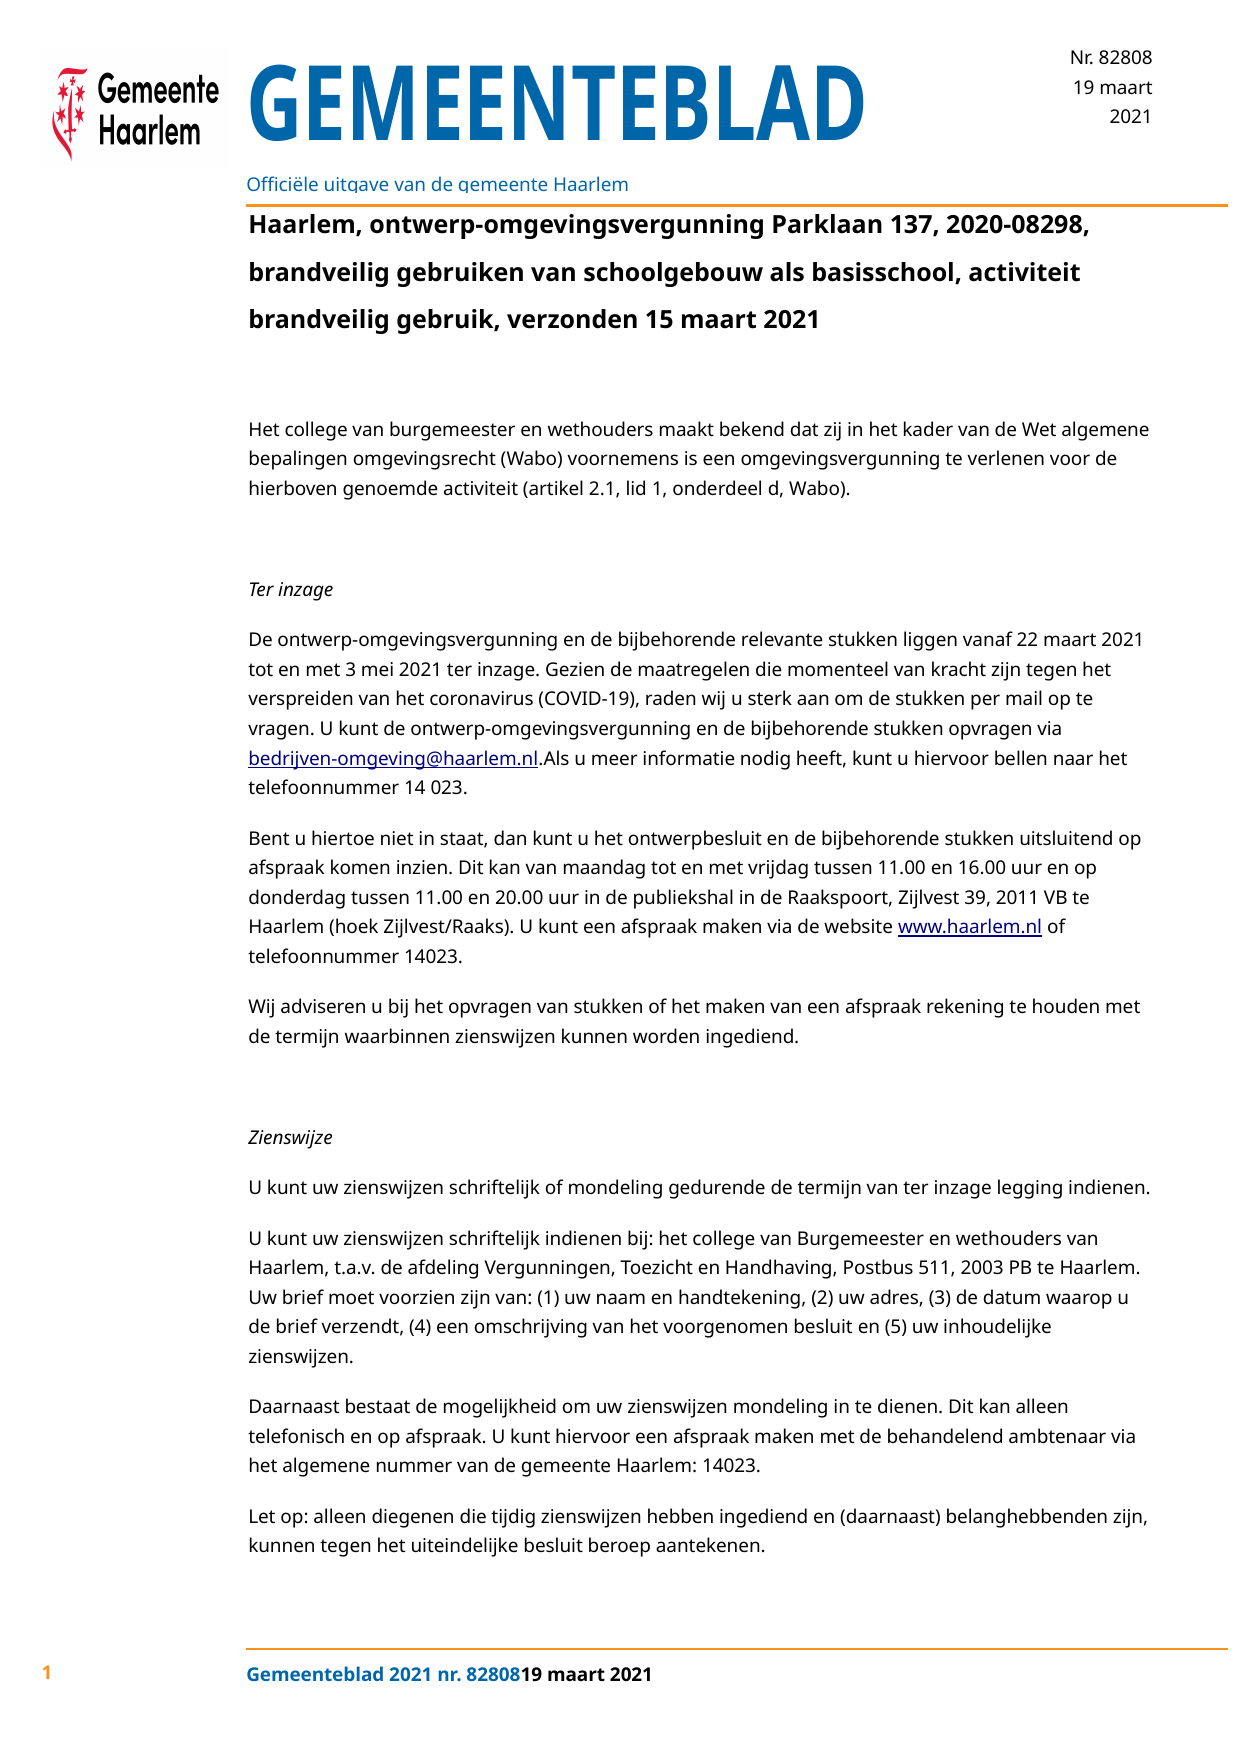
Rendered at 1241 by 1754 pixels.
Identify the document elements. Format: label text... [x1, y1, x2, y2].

text De ontwerp-omgevingsvergunning en de bijbehorende relevante stukken liggen vanaf 22 maart 2021 tot en met 3 mei 2021 ter inzage. Gezien de maatregelen die momenteel van kracht zijn tegen het verspreiden van het coronavirus (COVID-19), raden wij u sterk aan om de stukken per mail op te vragen. U kunt de ontwerp-omgevingsvergunning en de bijbehorende stukken opvragen via bedrijven-omgeving@haarlem.nl.Als u meer informatie nodig heeft, kunt u hiervoor bellen naar het telefoonnummer 14 023. [248, 626, 1152, 800]
text Bent u hiertoe niet in staat, dan kunt u het ontwerpbesluit en de bijbehorende stukken uitsluitend op afspraak komen inzien. Dit kan van maandag tot en met vrijdag tussen 11.00 en 16.00 uur en op donderdag tussen 11.00 en 20.00 uur in de publiekshal in de Raakspoort, Zijlvest 39, 2011 VB te Haarlem (hoek Zijlvest/Raaks). U kunt een afspraak maken via de website www.haarlem.nl of telefoonnummer 14023. [248, 825, 1152, 969]
text Wij adviseren u bij het opvragen van stukken of het maken van een afspraak rekening te houden met de termijn waarbinnen zienswijzen kunnen worden ingediend. [248, 993, 1152, 1049]
text U kunt uw zienswijzen schriftelijk indienen bij: het college van Burgemeester en wethouders van Haarlem, t.a.v. de afdeling Vergunningen, Toezicht en Handhaving, Postbus 511, 2003 PB te Haarlem. Uw brief moet voorzien zijn van: (1) uw naam en handtekening, (2) uw adres, (3) de datum waarop u de brief verzendt, (4) een omschrijving van het voorgenomen besluit en (5) uw inhoudelijke zienswijzen. [248, 1225, 1152, 1369]
picture [41, 47, 231, 172]
text Haarlem, ontwerp-omgevingsvergunning Parklaan 137, 2020-08298, brandveilig gebruiken van schoolgebouw als basisschool, activiteit brandveilig gebruik, verzonden 15 maart 2021 [248, 207, 1152, 336]
text Zienswijze [248, 1124, 1152, 1149]
text Ter inzage [248, 576, 1152, 602]
text Het college van burgemeester en wethouders maakt bekend dat zij in het kader van de Wet algemene bepalingen omgevingsrecht (Wabo) voornemens is een omgevingsvergunning te verlenen voor de hierboven genoemde activiteit (artikel 2.1, lid 1, onderdeel d, Wabo). [248, 416, 1152, 501]
text U kunt uw zienswijzen schriftelijk of mondeling gedurende de termijn van ter inzage legging indienen. [248, 1174, 1152, 1200]
text Daarnaast bestaat de mogelijkheid om uw zienswijzen mondeling in te dienen. Dit kan alleen telefonisch en op afspraak. U kunt hiervoor een afspraak maken met de behandelend ambtenaar via het algemene nummer van de gemeente Haarlem: 14023. [248, 1393, 1152, 1478]
text Let op: alleen diegenen die tijdig zienswijzen hebben ingediend en (daarnaast) belanghebbenden zijn, kunnen tegen het uiteindelijke besluit beroep aantekenen. [248, 1503, 1152, 1558]
